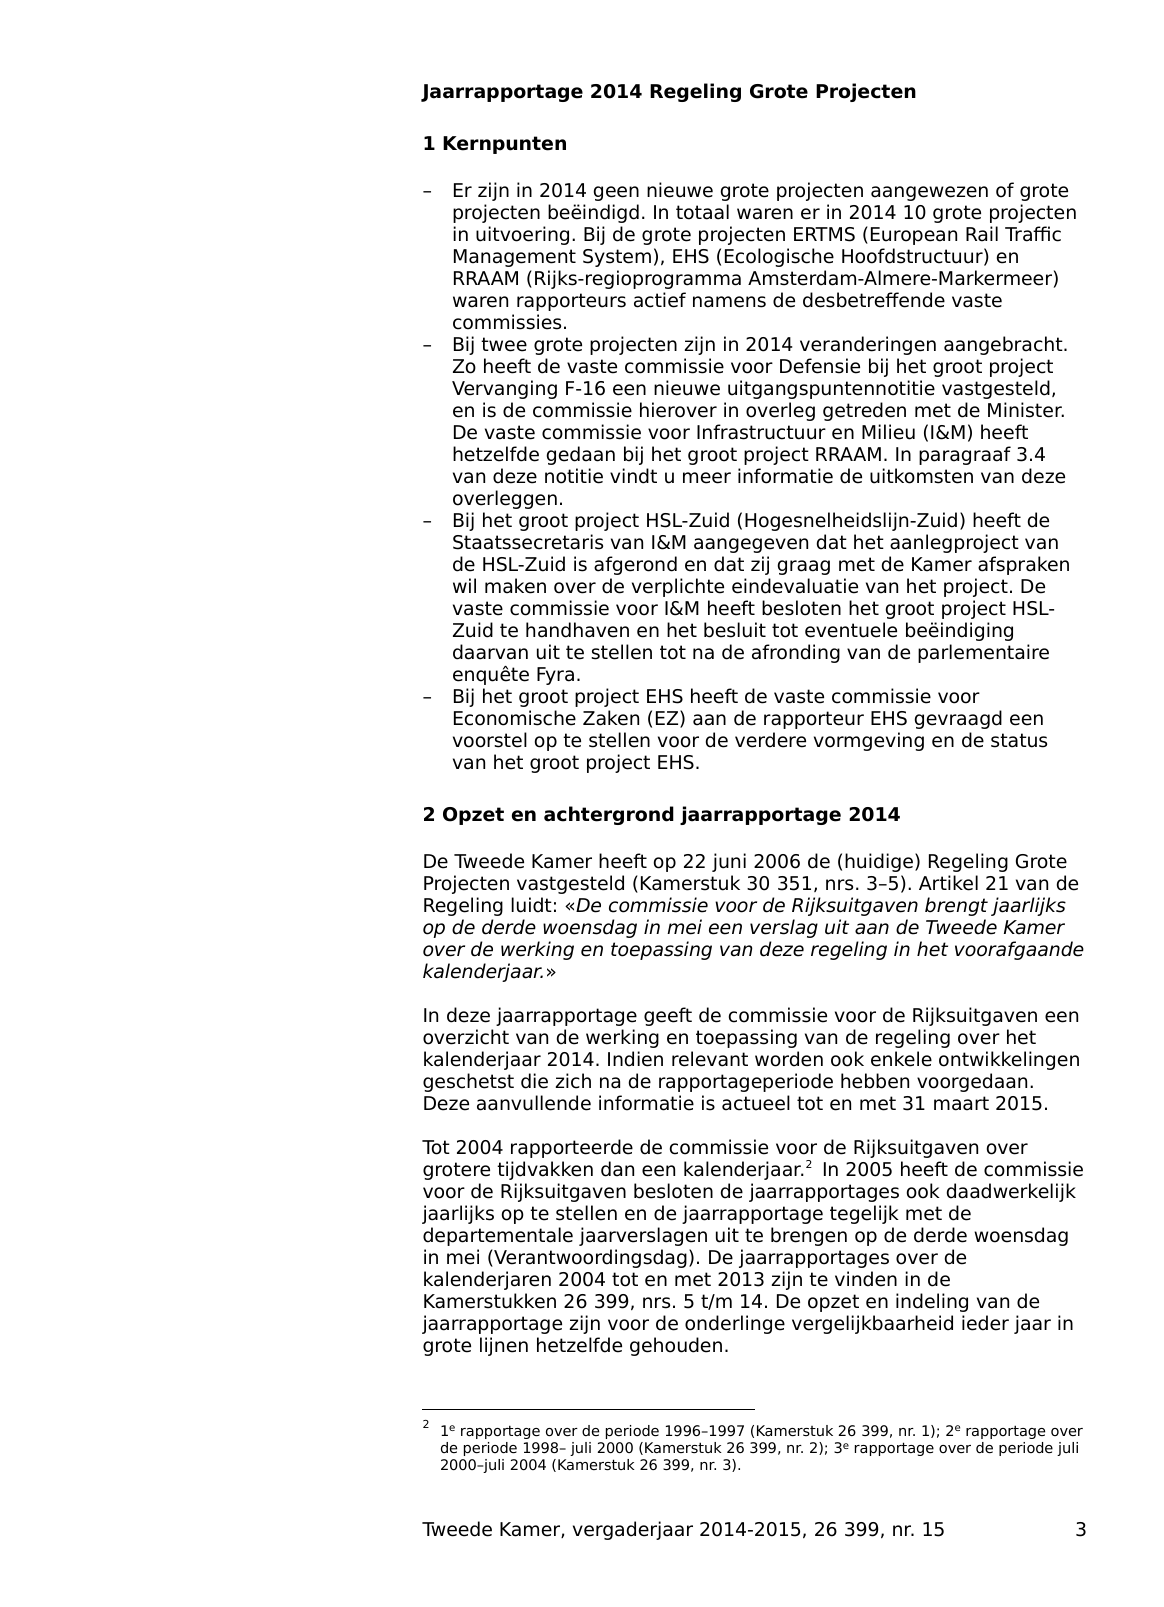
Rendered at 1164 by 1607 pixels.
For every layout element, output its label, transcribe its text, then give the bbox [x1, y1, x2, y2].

text In deze jaarrapportage geeft de commissie voor de Rijksuitgaven een overzicht van de werking en toepassing van de regeling over het kalenderjaar 2014. Indien relevant worden ook enkele ontwikkelingen geschetst die zich na de rapportageperiode hebben voorgedaan. Deze aanvullende informatie is actueel tot en met 31 maart 2015. [422, 1005, 1087, 1114]
text – Bij het groot project HSL-Zuid (Hogesnelheidslijn-Zuid) heeft de Staatssecretaris van I&M aangegeven dat het aanlegproject van de HSL-Zuid is afgerond en dat zij graag met de Kamer afspraken wil maken over de verplichte eindevaluatie van het project. De vaste commissie voor I&M heeft besloten het groot project HSL-Zuid te handhaven en het besluit tot eventuele beëindiging daarvan uit te stellen tot na de afronding van de parlementaire enquête Fyra. [422, 510, 1087, 686]
text Tot 2004 rapporteerde de commissie voor de Rijksuitgaven over grotere tijdvakken dan een kalenderjaar. In 2005 heeft de commissie voor de Rijksuitgaven besloten de jaarrapportages ook daadwerkelijk jaarlijks op te stellen en de jaarrapportage tegelijk met de departementale jaarverslagen uit te brengen op de derde woensdag in mei (Verantwoordingsdag). De jaarrapportages over de kalenderjaren 2004 tot en met 2013 zijn te vinden in de Kamerstukken 26 399, nrs. 5 t/m 14. De opzet en indeling van de jaarrapportage zijn voor de onderlinge vergelijkbaarheid ieder jaar in grote lijnen hetzelfde gehouden. [422, 1137, 1087, 1357]
subtitle 2 Opzet en achtergrond jaarrapportage 2014 [422, 804, 1087, 826]
text 1e rapportage over de periode 1996–1997 (Kamerstuk 26 399, nr. 1); 2e rapportage over de periode 1998– juli 2000 (Kamerstuk 26 399, nr. 2); 3e rapportage over de periode juli 2000–juli 2004 (Kamerstuk 26 399, nr. 3). [422, 1418, 1087, 1474]
text – Bij twee grote projecten zijn in 2014 veranderingen aangebracht. Zo heeft de vaste commissie voor Defensie bij het groot project Vervanging F-16 een nieuwe uitgangspuntennotitie vastgesteld, en is de commissie hierover in overleg getreden met de Minister. De vaste commissie voor Infrastructuur en Milieu (I&M) heeft hetzelfde gedaan bij het groot project RRAAM. In paragraaf 3.4 van deze notitie vindt u meer informatie de uitkomsten van deze overleggen. [422, 334, 1087, 510]
text – Bij het groot project EHS heeft de vaste commissie voor Economische Zaken (EZ) aan de rapporteur EHS gevraagd een voorstel op te stellen voor de verdere vormgeving en de status van het groot project EHS. [422, 686, 1087, 774]
text – Er zijn in 2014 geen nieuwe grote projecten aangewezen of grote projecten beëindigd. In totaal waren er in 2014 10 grote projecten in uitvoering. Bij de grote projecten ERTMS (European Rail Traffic Management System), EHS (Ecologische Hoofdstructuur) en RRAAM (Rijks-regioprogramma Amsterdam-Almere-Markermeer) waren rapporteurs actief namens de desbetreffende vaste commissies. [422, 180, 1087, 334]
subtitle 1 Kernpunten [422, 133, 1087, 155]
text De Tweede Kamer heeft op 22 juni 2006 de (huidige) Regeling Grote Projecten vastgesteld (Kamerstuk 30 351, nrs. 3–5). Artikel 21 van de Regeling luidt: «De commissie voor de Rijksuitgaven brengt jaarlijks op de derde woensdag in mei een verslag uit aan de Tweede Kamer over de werking en toepassing van deze regeling in het voorafgaande kalenderjaar.» [422, 851, 1087, 982]
subtitle Jaarrapportage 2014 Regeling Grote Projecten [422, 81, 1087, 103]
